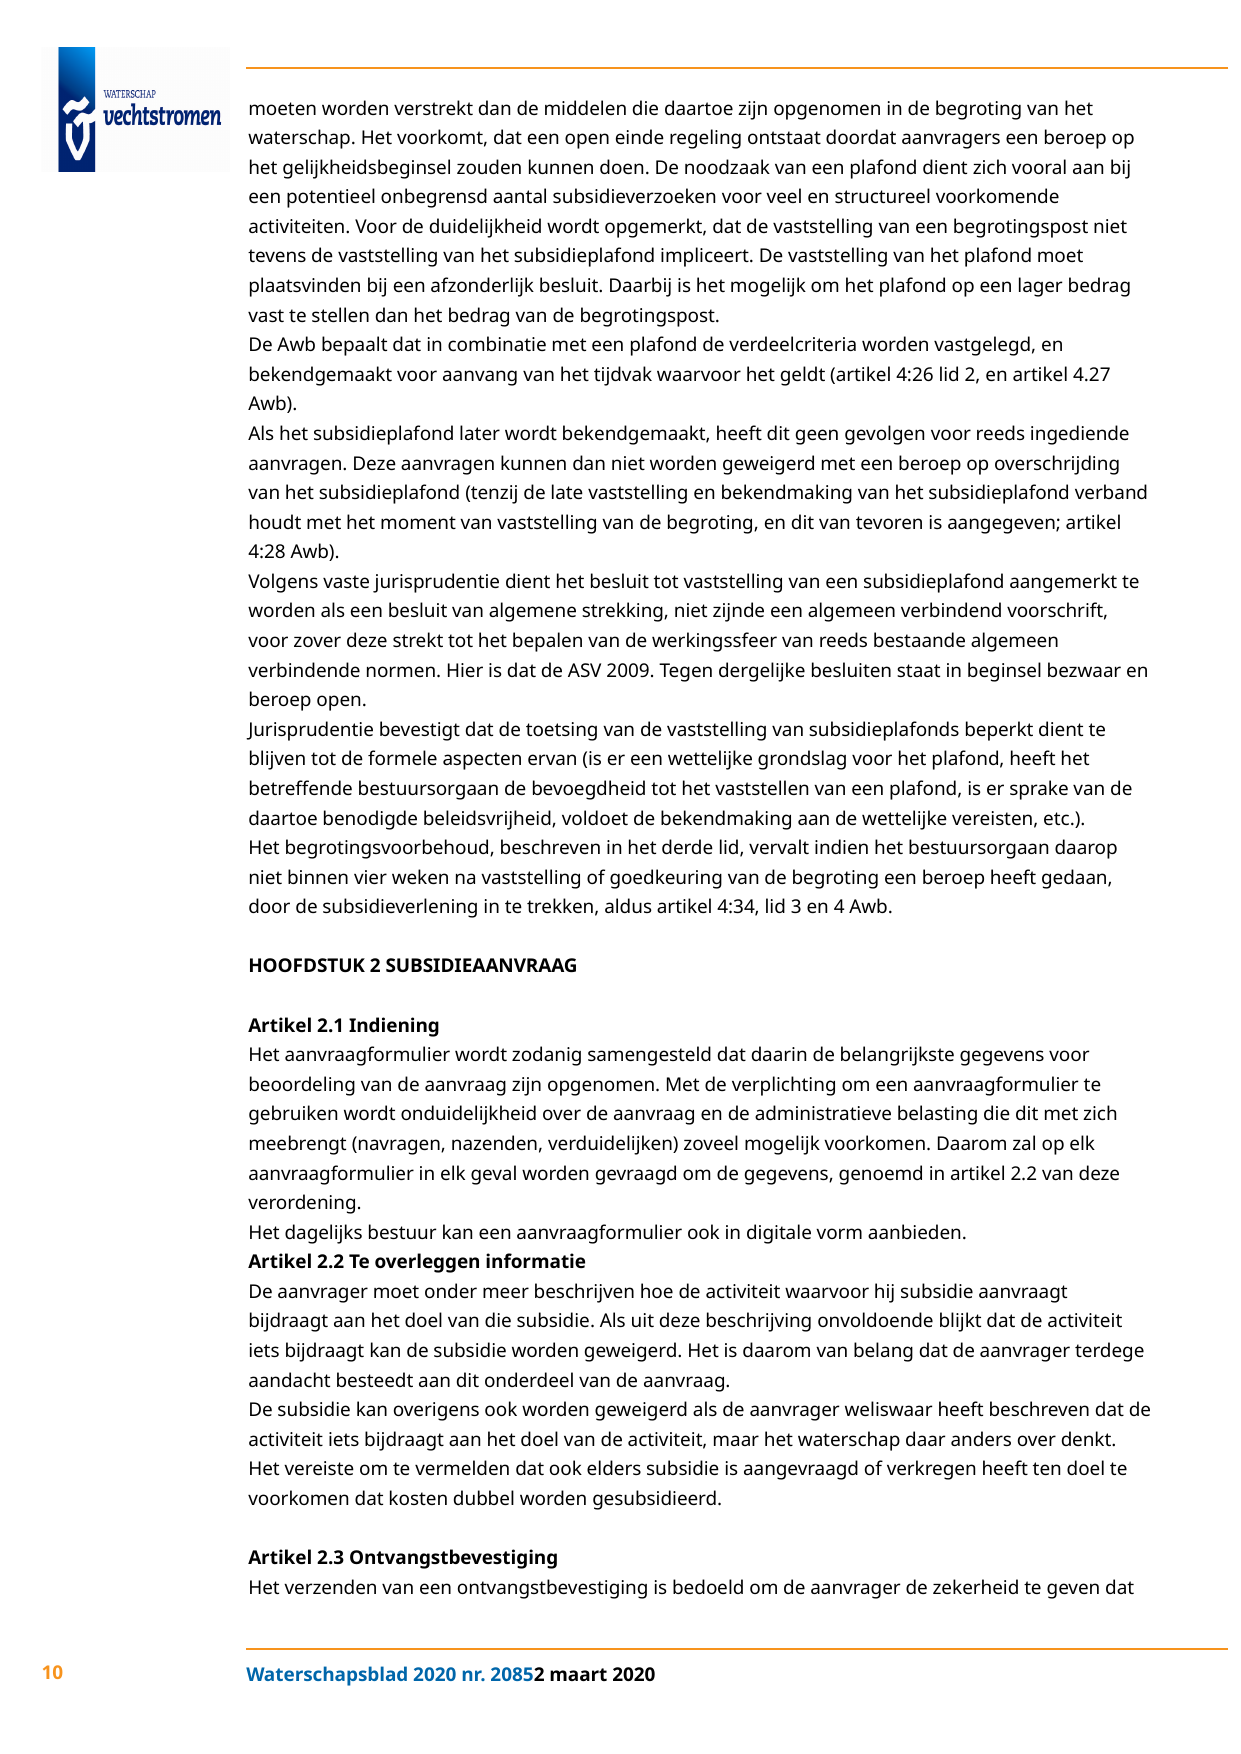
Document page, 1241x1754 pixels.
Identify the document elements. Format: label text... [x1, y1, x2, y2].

text Het verzenden van een ontvangstbevestiging is bedoeld om de aanvrager de zekerheid te geven dat [248, 1574, 1152, 1600]
text Artikel 2.2 Te overleggen informatie [248, 1248, 1152, 1274]
text De Awb bepaalt dat in combinatie met een plafond de verdeelcriteria worden vastgelegd, en bekendgemaakt voor aanvang van het tijdvak waarvoor het geldt (artikel 4:26 lid 2, en artikel 4.27 Awb). [248, 331, 1152, 416]
text HOOFDSTUK 2 SUBSIDIEAANVRAAG [248, 953, 1152, 978]
text Artikel 2.3 Ontvangstbevestiging [248, 1544, 1152, 1570]
picture [41, 47, 231, 172]
text moeten worden verstrekt dan de middelen die daartoe zijn opgenomen in de begroting van het waterschap. Het voorkomt, dat een open einde regeling ontstaat doordat aanvragers een beroep op het gelijkheidsbeginsel zouden kunnen doen. De noodzaak van een plafond dient zich vooral aan bij een potentieel onbegrensd aantal subsidieverzoeken voor veel en structureel voorkomende activiteiten. Voor de duidelijkheid wordt opgemerkt, dat de vaststelling van een begrotingspost niet tevens de vaststelling van het subsidieplafond impliceert. De vaststelling van het plafond moet plaatsvinden bij een afzonderlijk besluit. Daarbij is het mogelijk om het plafond op een lager bedrag vast te stellen dan het bedrag van de begrotingspost. [248, 95, 1152, 328]
text Het begrotingsvoorbehoud, beschreven in het derde lid, vervalt indien het bestuursorgaan daarop niet binnen vier weken na vaststelling of goedkeuring van de begroting een beroep heeft gedaan, door de subsidieverlening in te trekken, aldus artikel 4:34, lid 3 en 4 Awb. [248, 834, 1152, 919]
text Als het subsidieplafond later wordt bekendgemaakt, heeft dit geen gevolgen voor reeds ingediende aanvragen. Deze aanvragen kunnen dan niet worden geweigerd met een beroep op overschrijding van het subsidieplafond (tenzij de late vaststelling en bekendmaking van het subsidieplafond verband houdt met het moment van vaststelling van de begroting, en dit van tevoren is aangegeven; artikel 4:28 Awb). [248, 420, 1152, 564]
text Het vereiste om te vermelden dat ook elders subsidie is aangevraagd of verkregen heeft ten doel te voorkomen dat kosten dubbel worden gesubsidieerd. [248, 1456, 1152, 1511]
text Jurisprudentie bevestigt dat de toetsing van de vaststelling van subsidieplafonds beperkt dient te blijven tot de formele aspecten ervan (is er een wettelijke grondslag voor het plafond, heeft het betreffende bestuursorgaan de bevoegdheid tot het vaststellen van een plafond, is er sprake van de daartoe benodigde beleidsvrijheid, voldoet de bekendmaking aan de wettelijke vereisten, etc.). [248, 716, 1152, 831]
text Artikel 2.1 Indiening [248, 1012, 1152, 1038]
text Het dagelijks bestuur kan een aanvraagformulier ook in digitale vorm aanbieden. [248, 1219, 1152, 1245]
text De aanvrager moet onder meer beschrijven hoe de activiteit waarvoor hij subsidie aanvraagt bijdraagt aan het doel van die subsidie. Als uit deze beschrijving onvoldoende blijkt dat de activiteit iets bijdraagt kan de subsidie worden geweigerd. Het is daarom van belang dat de aanvrager terdege aandacht besteedt aan dit onderdeel van de aanvraag. [248, 1278, 1152, 1393]
text Volgens vaste jurisprudentie dient het besluit tot vaststelling van een subsidieplafond aangemerkt te worden als een besluit van algemene strekking, niet zijnde een algemeen verbindend voorschrift, voor zover deze strekt tot het bepalen van de werkingssfeer van reeds bestaande algemeen verbindende normen. Hier is dat de ASV 2009. Tegen dergelijke besluiten staat in beginsel bezwaar en beroep open. [248, 568, 1152, 712]
text Het aanvraagformulier wordt zodanig samengesteld dat daarin de belangrijkste gegevens voor beoordeling van de aanvraag zijn opgenomen. Met de verplichting om een aanvraagformulier te gebruiken wordt onduidelijkheid over de aanvraag en de administratieve belasting die dit met zich meebrengt (navragen, nazenden, verduidelijken) zoveel mogelijk voorkomen. Daarom zal op elk aanvraagformulier in elk geval worden gevraagd om de gegevens, genoemd in artikel 2.2 van deze verordening. [248, 1041, 1152, 1215]
text De subsidie kan overigens ook worden geweigerd als de aanvrager weliswaar heeft beschreven dat de activiteit iets bijdraagt aan het doel van de activiteit, maar het waterschap daar anders over denkt. [248, 1396, 1152, 1452]
